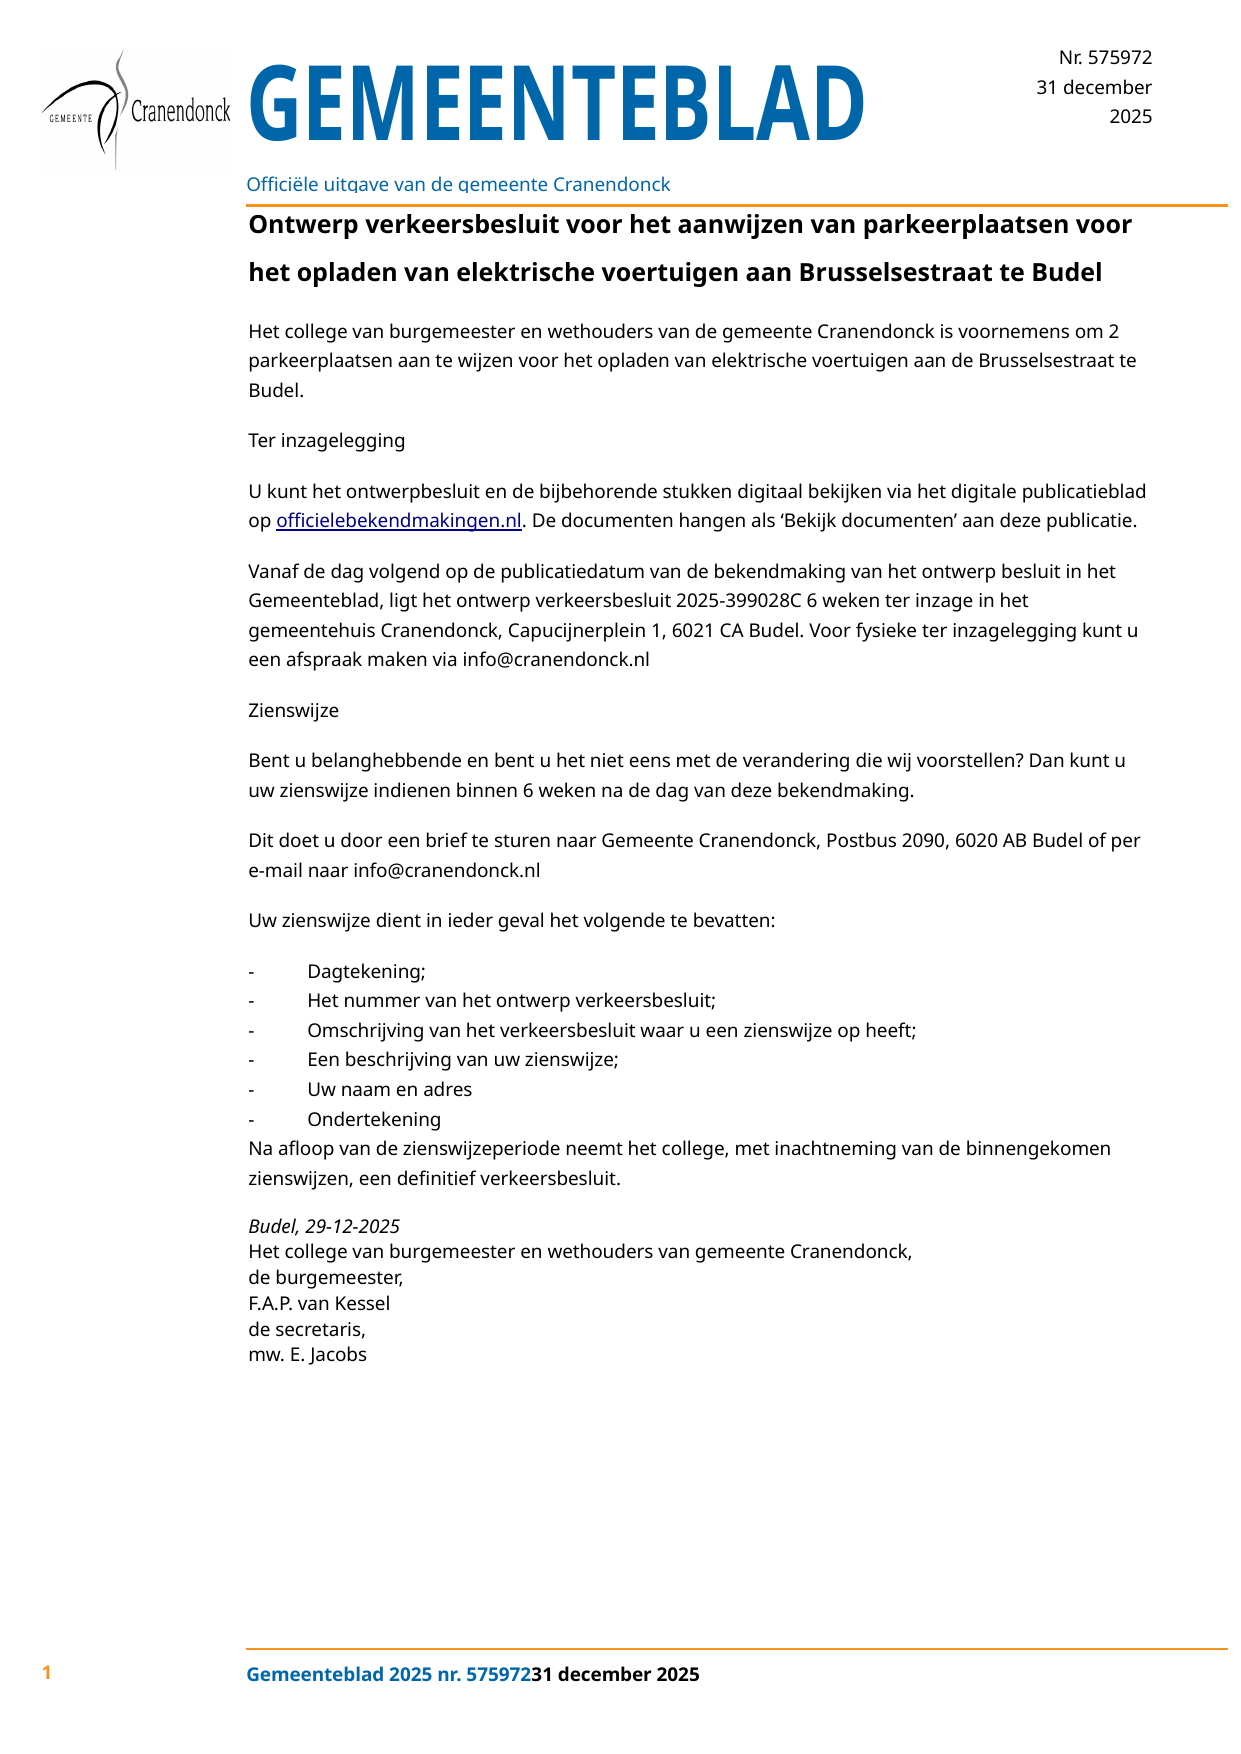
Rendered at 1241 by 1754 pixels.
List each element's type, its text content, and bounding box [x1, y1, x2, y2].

text Zienswijze [248, 697, 1152, 723]
text Budel, 29-12-2025 [248, 1213, 1152, 1238]
list Het nummer van het ontwerp verkeersbesluit; [248, 987, 1152, 1013]
text de secretaris, [248, 1316, 1152, 1341]
text Bent u belanghebbende en bent u het niet eens met de verandering die wij voorstellen? Dan kunt u uw zienswijze indienen binnen 6 weken na de dag van deze bekendmaking. [248, 747, 1152, 803]
text U kunt het ontwerpbesluit en de bijbehorende stukken digitaal bekijken via het digitale publicatieblad op officielebekendmakingen.nl. De documenten hangen als ‘Bekijk documenten’ aan deze publicatie. [248, 478, 1152, 533]
text mw. E. Jacobs [248, 1341, 1152, 1367]
list Ondertekening [248, 1106, 1152, 1132]
text Ter inzagelegging [248, 427, 1152, 453]
picture [41, 47, 231, 172]
text Na afloop van de zienswijzeperiode neemt het college, met inachtneming van de binnengekomen zienswijzen, een definitief verkeersbesluit. [248, 1135, 1152, 1191]
text Ontwerp verkeersbesluit voor het aanwijzen van parkeerplaatsen voor het opladen van elektrische voertuigen aan Brusselsestraat te Budel [248, 207, 1152, 288]
list Omschrijving van het verkeersbesluit waar u een zienswijze op heeft; [248, 1017, 1152, 1043]
text Het college van burgemeester en wethouders van gemeente Cranendonck, [248, 1238, 1152, 1264]
text F.A.P. van Kessel [248, 1290, 1152, 1316]
list Een beschrijving van uw zienswijze; [248, 1047, 1152, 1072]
text Dit doet u door een brief te sturen naar Gemeente Cranendonck, Postbus 2090, 6020 AB Budel of per e-mail naar info@cranendonck.nl [248, 827, 1152, 883]
list Uw naam en adres [248, 1076, 1152, 1102]
text de burgemeester, [248, 1264, 1152, 1290]
text Vanaf de dag volgend op de publicatiedatum van de bekendmaking van het ontwerp besluit in het Gemeenteblad, ligt het ontwerp verkeersbesluit 2025-399028C 6 weken ter inzage in het gemeentehuis Cranendonck, Capucijnerplein 1, 6021 CA Budel. Voor fysieke ter inzagelegging kunt u een afspraak maken via info@cranendonck.nl [248, 558, 1152, 672]
list Dagtekening; [248, 958, 1152, 984]
text Uw zienswijze dient in ieder geval het volgende te bevatten: [248, 907, 1152, 933]
text Het college van burgemeester en wethouders van de gemeente Cranendonck is voornemens om 2 parkeerplaatsen aan te wijzen voor het opladen van elektrische voertuigen aan de Brusselsestraat te Budel. [248, 318, 1152, 403]
